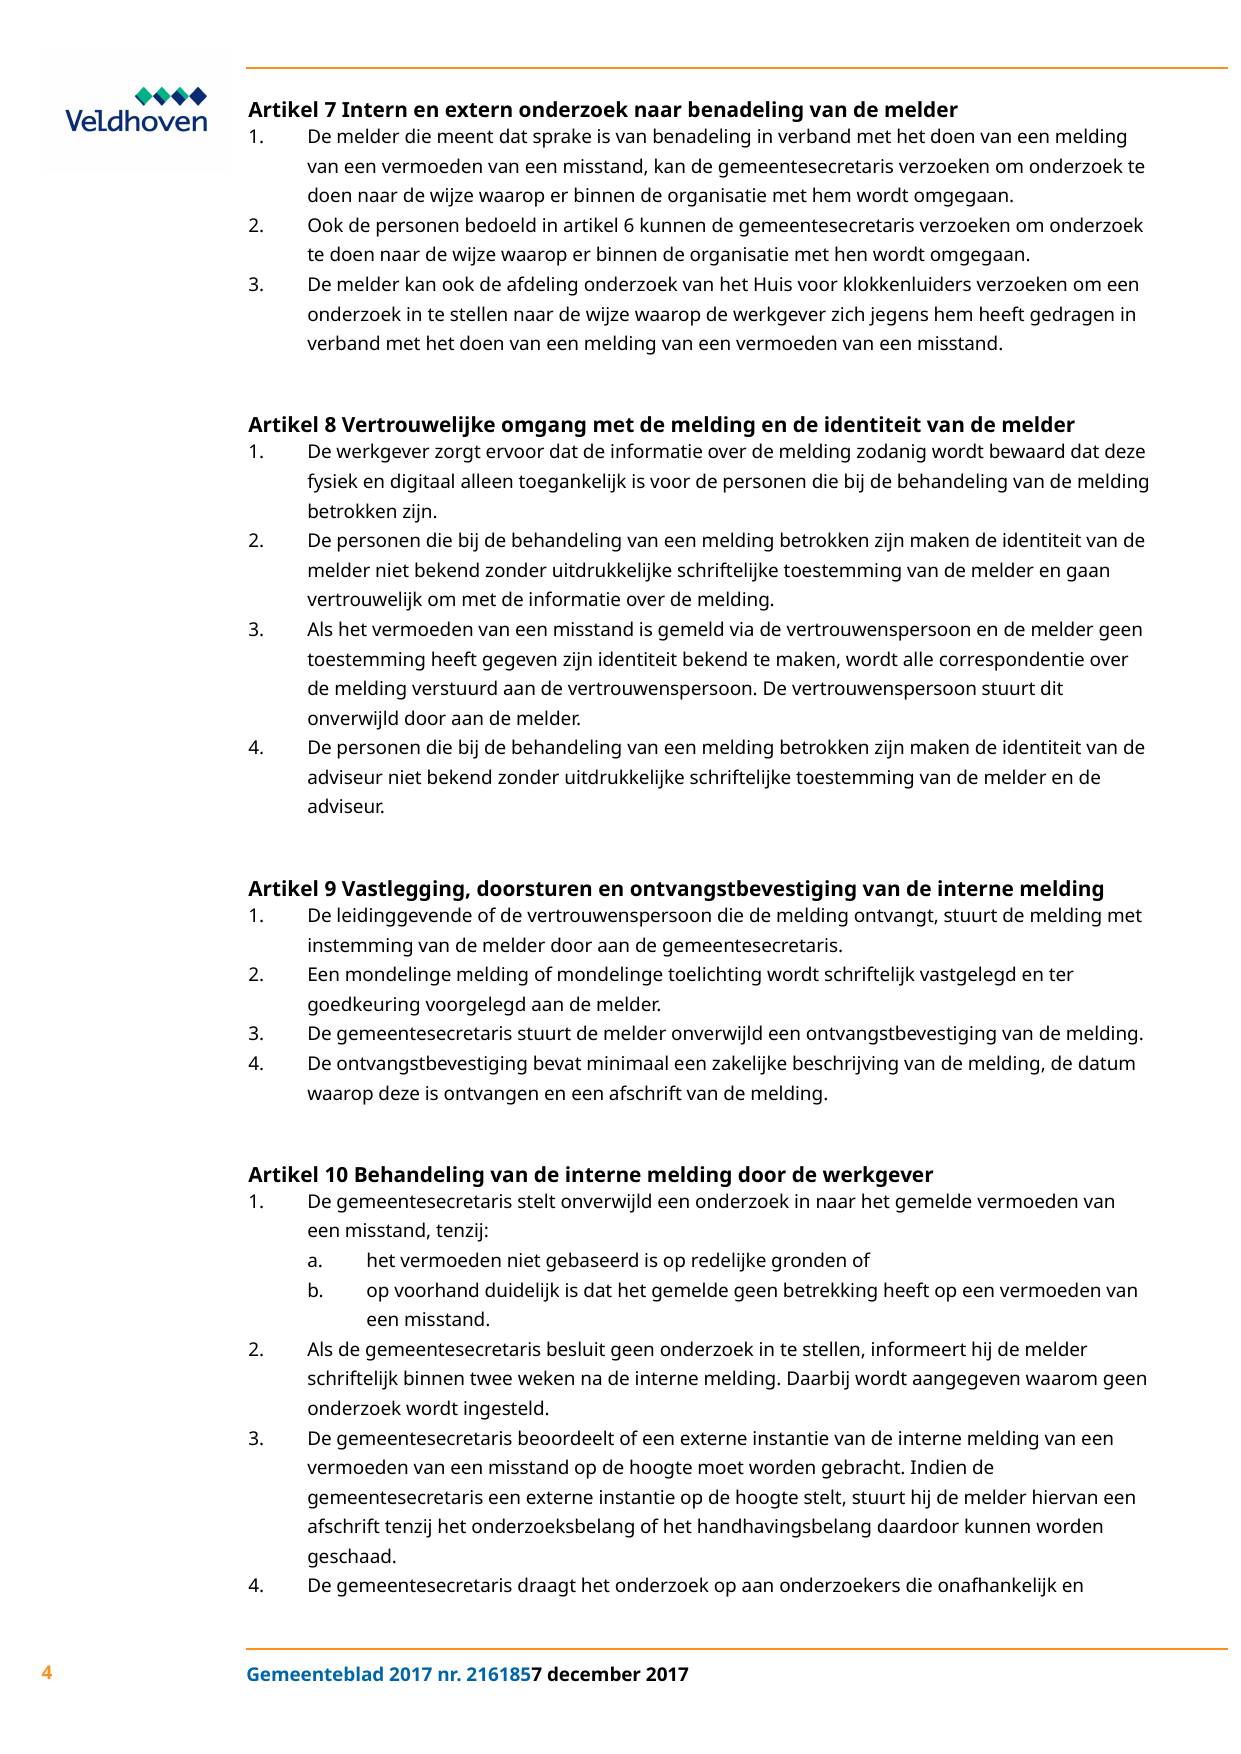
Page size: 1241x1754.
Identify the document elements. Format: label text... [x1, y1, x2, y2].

list De gemeentesecretaris stelt onverwijld een onderzoek in naar het gemelde vermoeden van een misstand, tenzij: [248, 1188, 1152, 1243]
list Als de gemeentesecretaris besluit geen onderzoek in te stellen, informeert hij de melder schriftelijk binnen twee weken na de interne melding. Daarbij wordt aangegeven waarom geen onderzoek wordt ingesteld. [248, 1336, 1152, 1421]
list De gemeentesecretaris beoordeelt of een externe instantie van de interne melding van een vermoeden van een misstand op de hoogte moet worden gebracht. Indien de gemeentesecretaris een externe instantie op de hoogte stelt, stuurt hij de melder hiervan een afschrift tenzij het onderzoeksbelang of het handhavingsbelang daardoor kunnen worden geschaad. [248, 1425, 1152, 1569]
list Ook de personen bedoeld in artikel 6 kunnen de gemeentesecretaris verzoeken om onderzoek te doen naar de wijze waarop er binnen de organisatie met hen wordt omgegaan. [248, 212, 1152, 267]
list De melder kan ook de afdeling onderzoek van het Huis voor klokkenluiders verzoeken om een onderzoek in te stellen naar de wijze waarop de werkgever zich jegens hem heeft gedragen in verband met het doen van een melding van een vermoeden van een misstand. [248, 271, 1152, 356]
text Artikel 8 Vertrouwelijke omgang met de melding en de identiteit van de melder [248, 410, 1152, 439]
list het vermoeden niet gebaseerd is op redelijke gronden of [307, 1247, 1152, 1273]
list De personen die bij de behandeling van een melding betrokken zijn maken de identiteit van de adviseur niet bekend zonder uitdrukkelijke schriftelijke toestemming van de melder en de adviseur. [248, 734, 1152, 819]
list Als het vermoeden van een misstand is gemeld via de vertrouwenspersoon en de melder geen toestemming heeft gegeven zijn identiteit bekend te maken, wordt alle correspondentie over de melding verstuurd aan de vertrouwenspersoon. De vertrouwenspersoon stuurt dit onverwijld door aan de melder. [248, 616, 1152, 731]
list De melder die meent dat sprake is van benadeling in verband met het doen van een melding van een vermoeden van een misstand, kan de gemeentesecretaris verzoeken om onderzoek te doen naar de wijze waarop er binnen de organisatie met hem wordt omgegaan. [248, 123, 1152, 208]
text Artikel 9 Vastlegging, doorsturen en ontvangstbevestiging van de interne melding [248, 874, 1152, 902]
list De gemeentesecretaris draagt het onderzoek op aan onderzoekers die onafhankelijk en [248, 1573, 1152, 1598]
list De werkgever zorgt ervoor dat de informatie over de melding zodanig wordt bewaard dat deze fysiek en digitaal alleen toegankelijk is voor de personen die bij de behandeling van de melding betrokken zijn. [248, 439, 1152, 524]
list op voorhand duidelijk is dat het gemelde geen betrekking heeft op een vermoeden van een misstand. [307, 1277, 1152, 1332]
text Artikel 10 Behandeling van de interne melding door de werkgever [248, 1160, 1152, 1188]
list De ontvangstbevestiging bevat minimaal een zakelijke beschrijving van de melding, de datum waarop deze is ontvangen en een afschrift van de melding. [248, 1050, 1152, 1105]
picture [41, 47, 231, 172]
list Een mondelinge melding of mondelinge toelichting wordt schriftelijk vastgelegd en ter goedkeuring voorgelegd aan de melder. [248, 961, 1152, 1017]
list De leidinggevende of de vertrouwenspersoon die de melding ontvangt, stuurt de melding met instemming van de melder door aan de gemeentesecretaris. [248, 902, 1152, 957]
text Artikel 7 Intern en extern onderzoek naar benadeling van de melder [248, 95, 1152, 123]
list De personen die bij de behandeling van een melding betrokken zijn maken de identiteit van de melder niet bekend zonder uitdrukkelijke schriftelijke toestemming van de melder en gaan vertrouwelijk om met de informatie over de melding. [248, 527, 1152, 612]
list De gemeentesecretaris stuurt de melder onverwijld een ontvangstbevestiging van de melding. [248, 1021, 1152, 1046]
